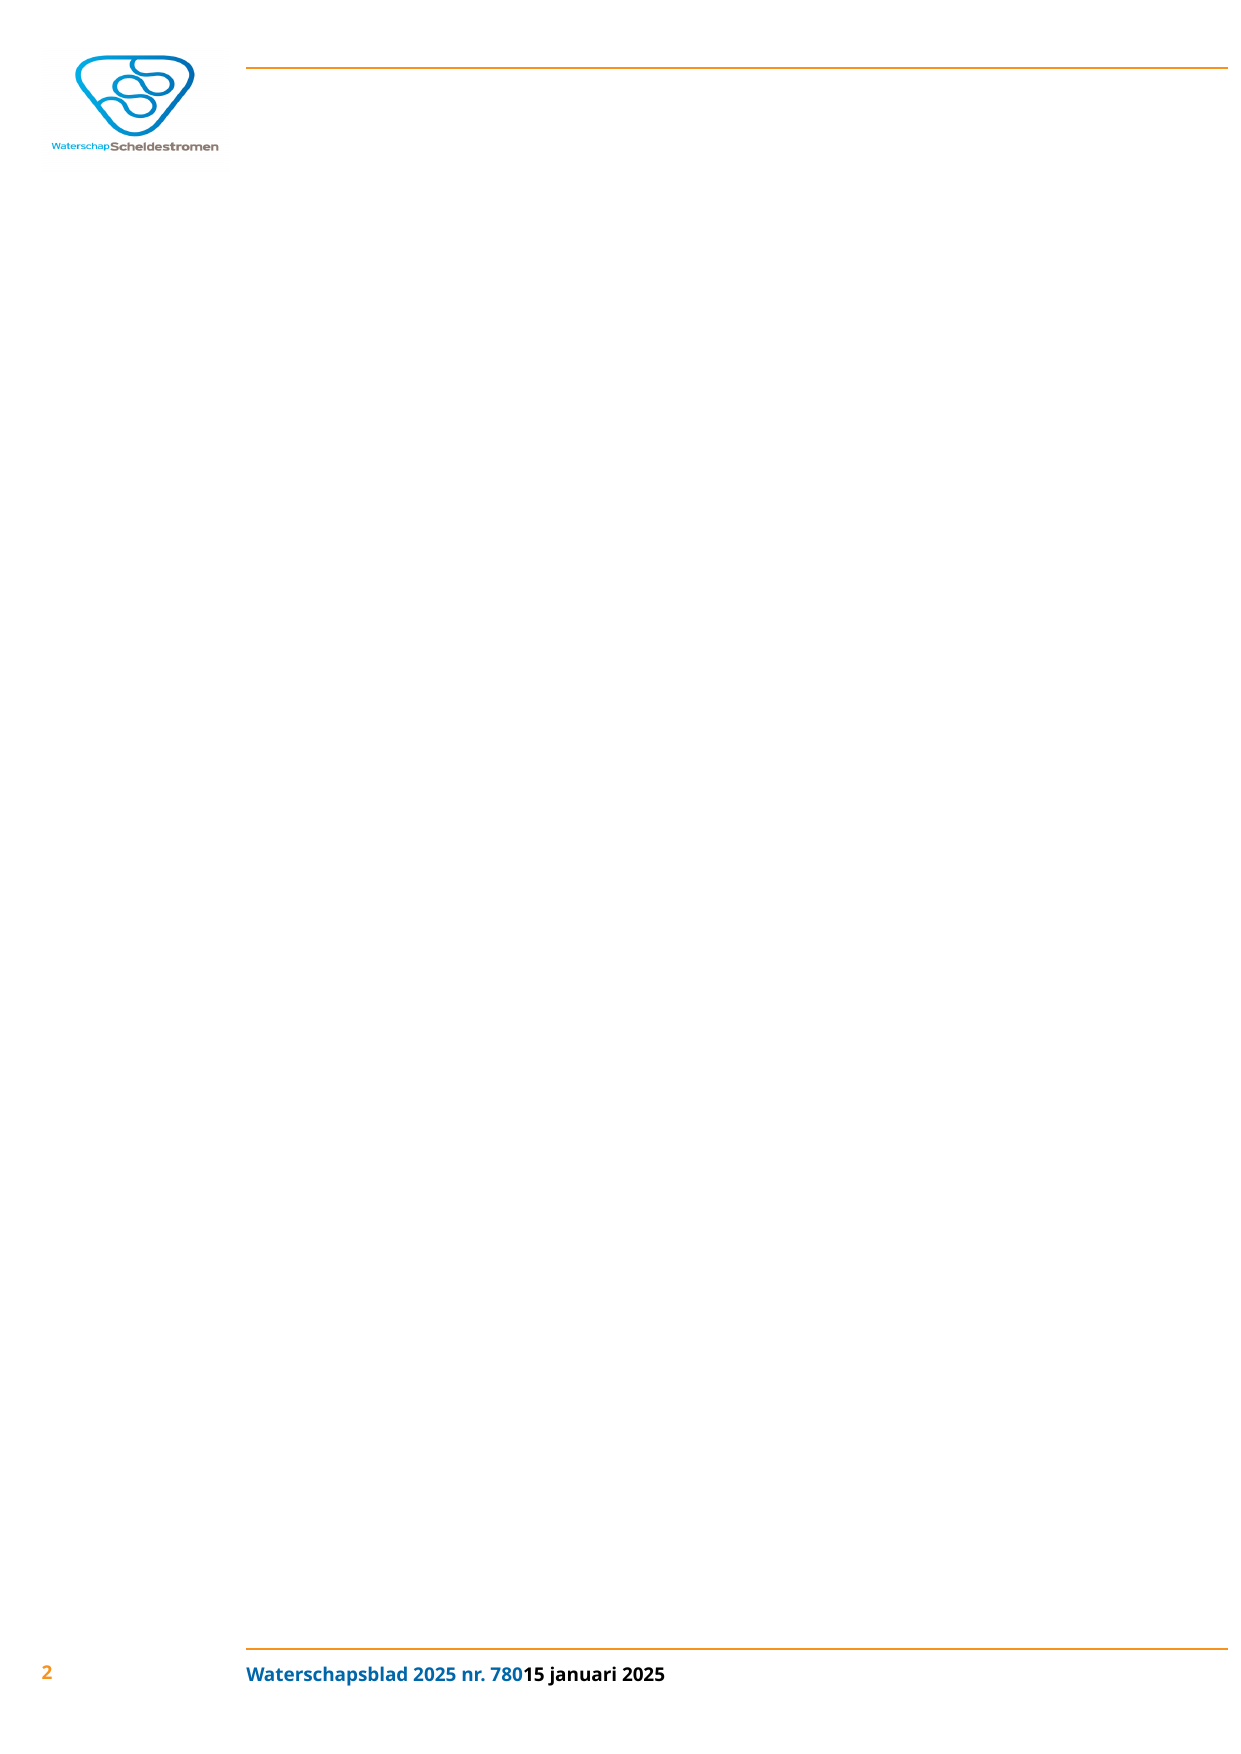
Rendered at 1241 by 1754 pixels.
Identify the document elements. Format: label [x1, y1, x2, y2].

picture [41, 47, 231, 172]
